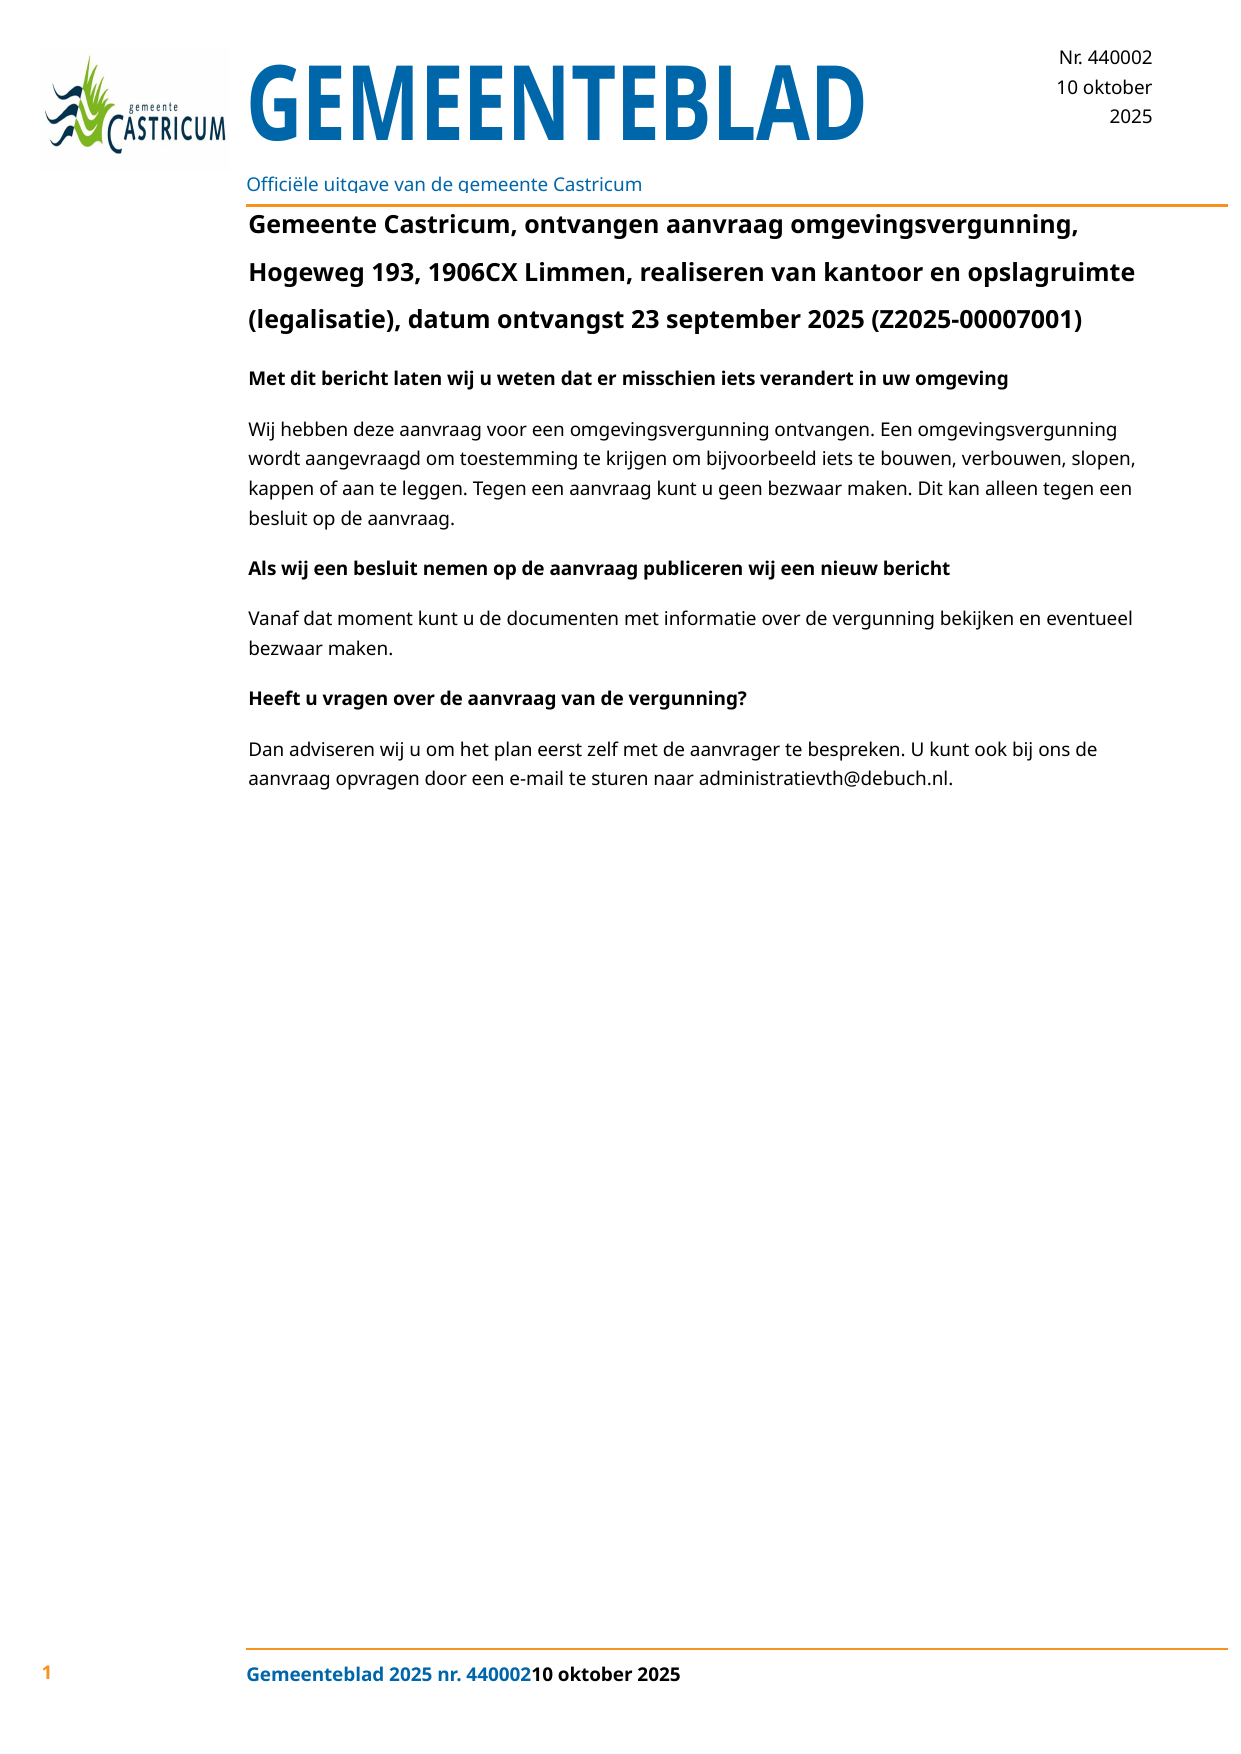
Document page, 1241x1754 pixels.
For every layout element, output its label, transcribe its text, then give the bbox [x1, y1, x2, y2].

text Wij hebben deze aanvraag voor een omgevingsvergunning ontvangen. Een omgevingsvergunning wordt aangevraagd om toestemming te krijgen om bijvoorbeeld iets te bouwen, verbouwen, slopen, kappen of aan te leggen. Tegen een aanvraag kunt u geen bezwaar maken. Dit kan alleen tegen een besluit op de aanvraag. [248, 416, 1152, 530]
text Gemeente Castricum, ontvangen aanvraag omgevingsvergunning, Hogeweg 193, 1906CX Limmen, realiseren van kantoor en opslagruimte (legalisatie), datum ontvangst 23 september 2025 (Z2025-00007001) [248, 207, 1152, 336]
text Dan adviseren wij u om het plan eerst zelf met de aanvrager te bespreken. U kunt ook bij ons de aanvraag opvragen door een e-mail te sturen naar administratievth@debuch.nl. [248, 736, 1152, 791]
text Met dit bericht laten wij u weten dat er misschien iets verandert in uw omgeving [248, 366, 1152, 391]
text Vanaf dat moment kunt u de documenten met informatie over de vergunning bekijken en eventueel bezwaar maken. [248, 606, 1152, 661]
text Heeft u vragen over de aanvraag van de vergunning? [248, 686, 1152, 711]
text Als wij een besluit nemen op de aanvraag publiceren wij een nieuw bericht [248, 555, 1152, 581]
picture [41, 47, 231, 172]
